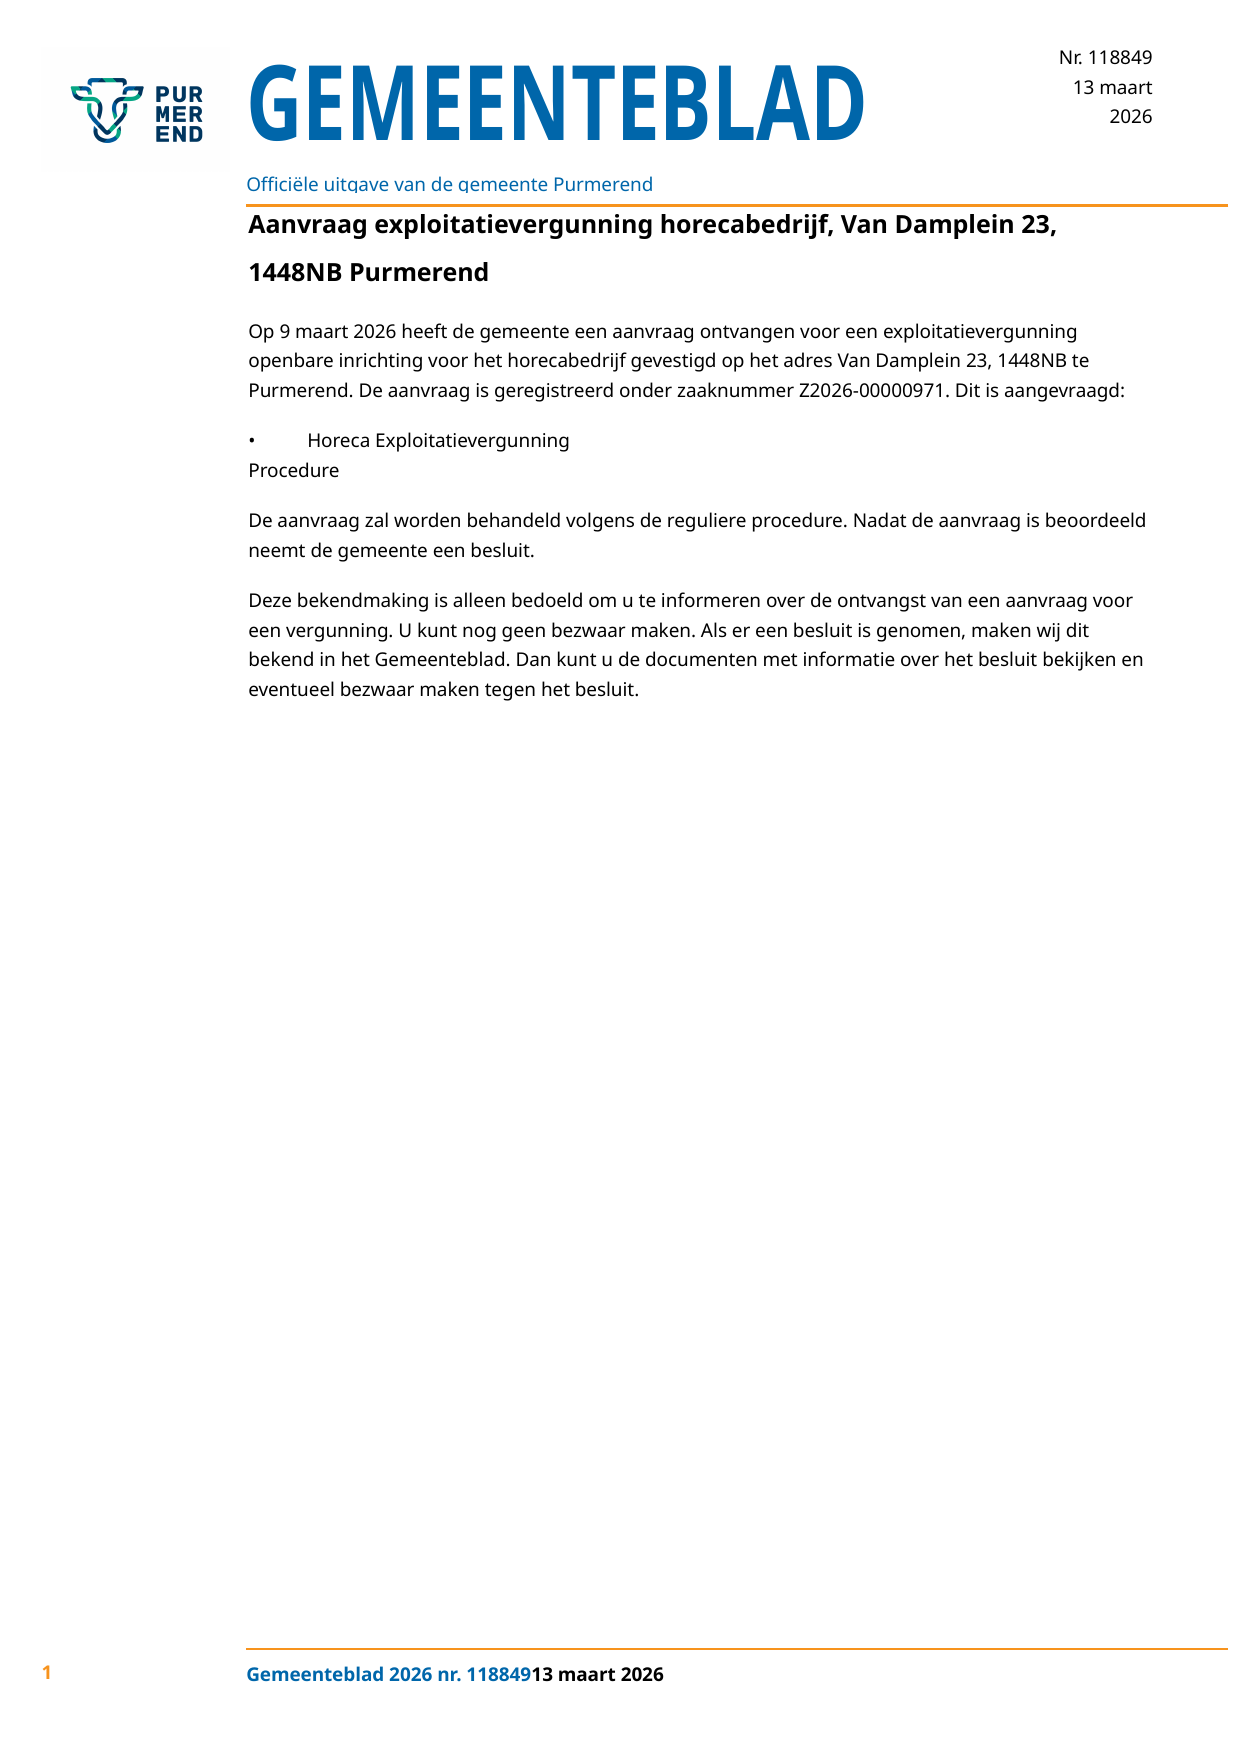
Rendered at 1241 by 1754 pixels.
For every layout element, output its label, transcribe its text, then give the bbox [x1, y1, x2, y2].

text Aanvraag exploitatievergunning horecabedrijf, Van Damplein 23, 1448NB Purmerend [248, 207, 1152, 288]
picture [41, 47, 231, 172]
text Deze bekendmaking is alleen bedoeld om u te informeren over de ontvangst van een aanvraag voor een vergunning. U kunt nog geen bezwaar maken. Als er een besluit is genomen, maken wij dit bekend in het Gemeenteblad. Dan kunt u de documenten met informatie over het besluit bekijken en eventueel bezwaar maken tegen het besluit. [248, 587, 1152, 702]
text Procedure [248, 457, 1152, 483]
text De aanvraag zal worden behandeld volgens de reguliere procedure. Nadat de aanvraag is beoordeeld neemt de gemeente een besluit. [248, 507, 1152, 563]
list Horeca Exploitatievergunning [248, 427, 1152, 453]
text Op 9 maart 2026 heeft de gemeente een aanvraag ontvangen voor een exploitatievergunning openbare inrichting voor het horecabedrijf gevestigd op het adres Van Damplein 23, 1448NB te Purmerend. De aanvraag is geregistreerd onder zaaknummer Z2026-00000971. Dit is aangevraagd: [248, 318, 1152, 403]
